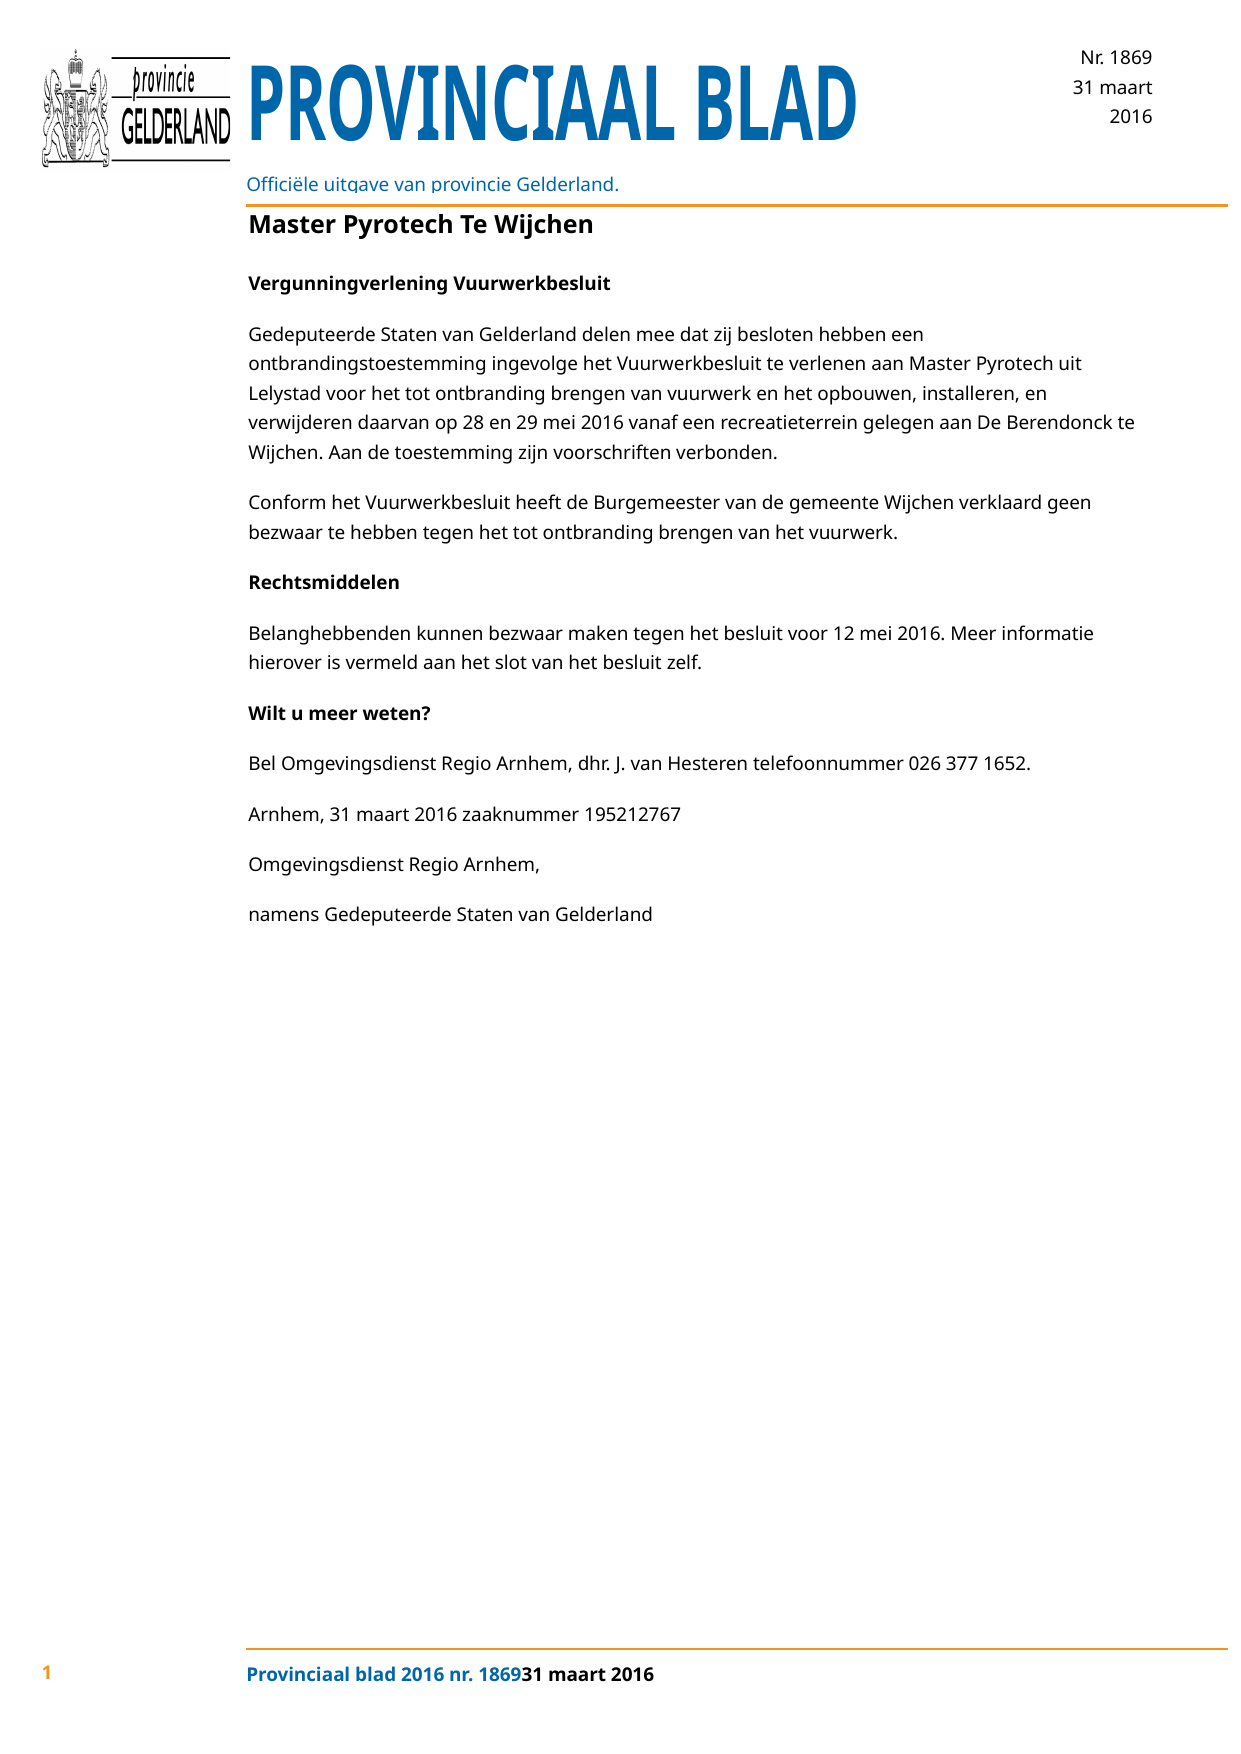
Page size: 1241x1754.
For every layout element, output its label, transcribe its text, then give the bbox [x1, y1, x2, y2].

text Rechtsmiddelen [248, 569, 1152, 595]
text Wilt u meer weten? [248, 700, 1152, 726]
text Omgevingsdienst Regio Arnhem, [248, 851, 1152, 877]
text Conform het Vuurwerkbesluit heeft de Burgemeester van de gemeente Wijchen verklaard geen bezwaar te hebben tegen het tot ontbranding brengen van het vuurwerk. [248, 489, 1152, 545]
text Bel Omgevingsdienst Regio Arnhem, dhr. J. van Hesteren telefoonnummer 026 377 1652. [248, 750, 1152, 776]
text Arnhem, 31 maart 2016 zaaknummer 195212767 [248, 801, 1152, 826]
text namens Gedeputeerde Staten van Gelderland [248, 902, 1152, 927]
picture [41, 47, 231, 172]
text Master Pyrotech Te Wijchen [248, 207, 1152, 241]
text Gedeputeerde Staten van Gelderland delen mee dat zij besloten hebben een ontbrandingstoestemming ingevolge het Vuurwerkbesluit te verlenen aan Master Pyrotech uit Lelystad voor het tot ontbranding brengen van vuurwerk en het opbouwen, installeren, en verwijderen daarvan op 28 en 29 mei 2016 vanaf een recreatieterrein gelegen aan De Berendonck te Wijchen. Aan de toestemming zijn voorschriften verbonden. [248, 321, 1152, 465]
text Vergunningverlening Vuurwerkbesluit [248, 270, 1152, 296]
text Belanghebbenden kunnen bezwaar maken tegen het besluit voor 12 mei 2016. Meer informatie hierover is vermeld aan het slot van het besluit zelf. [248, 620, 1152, 675]
